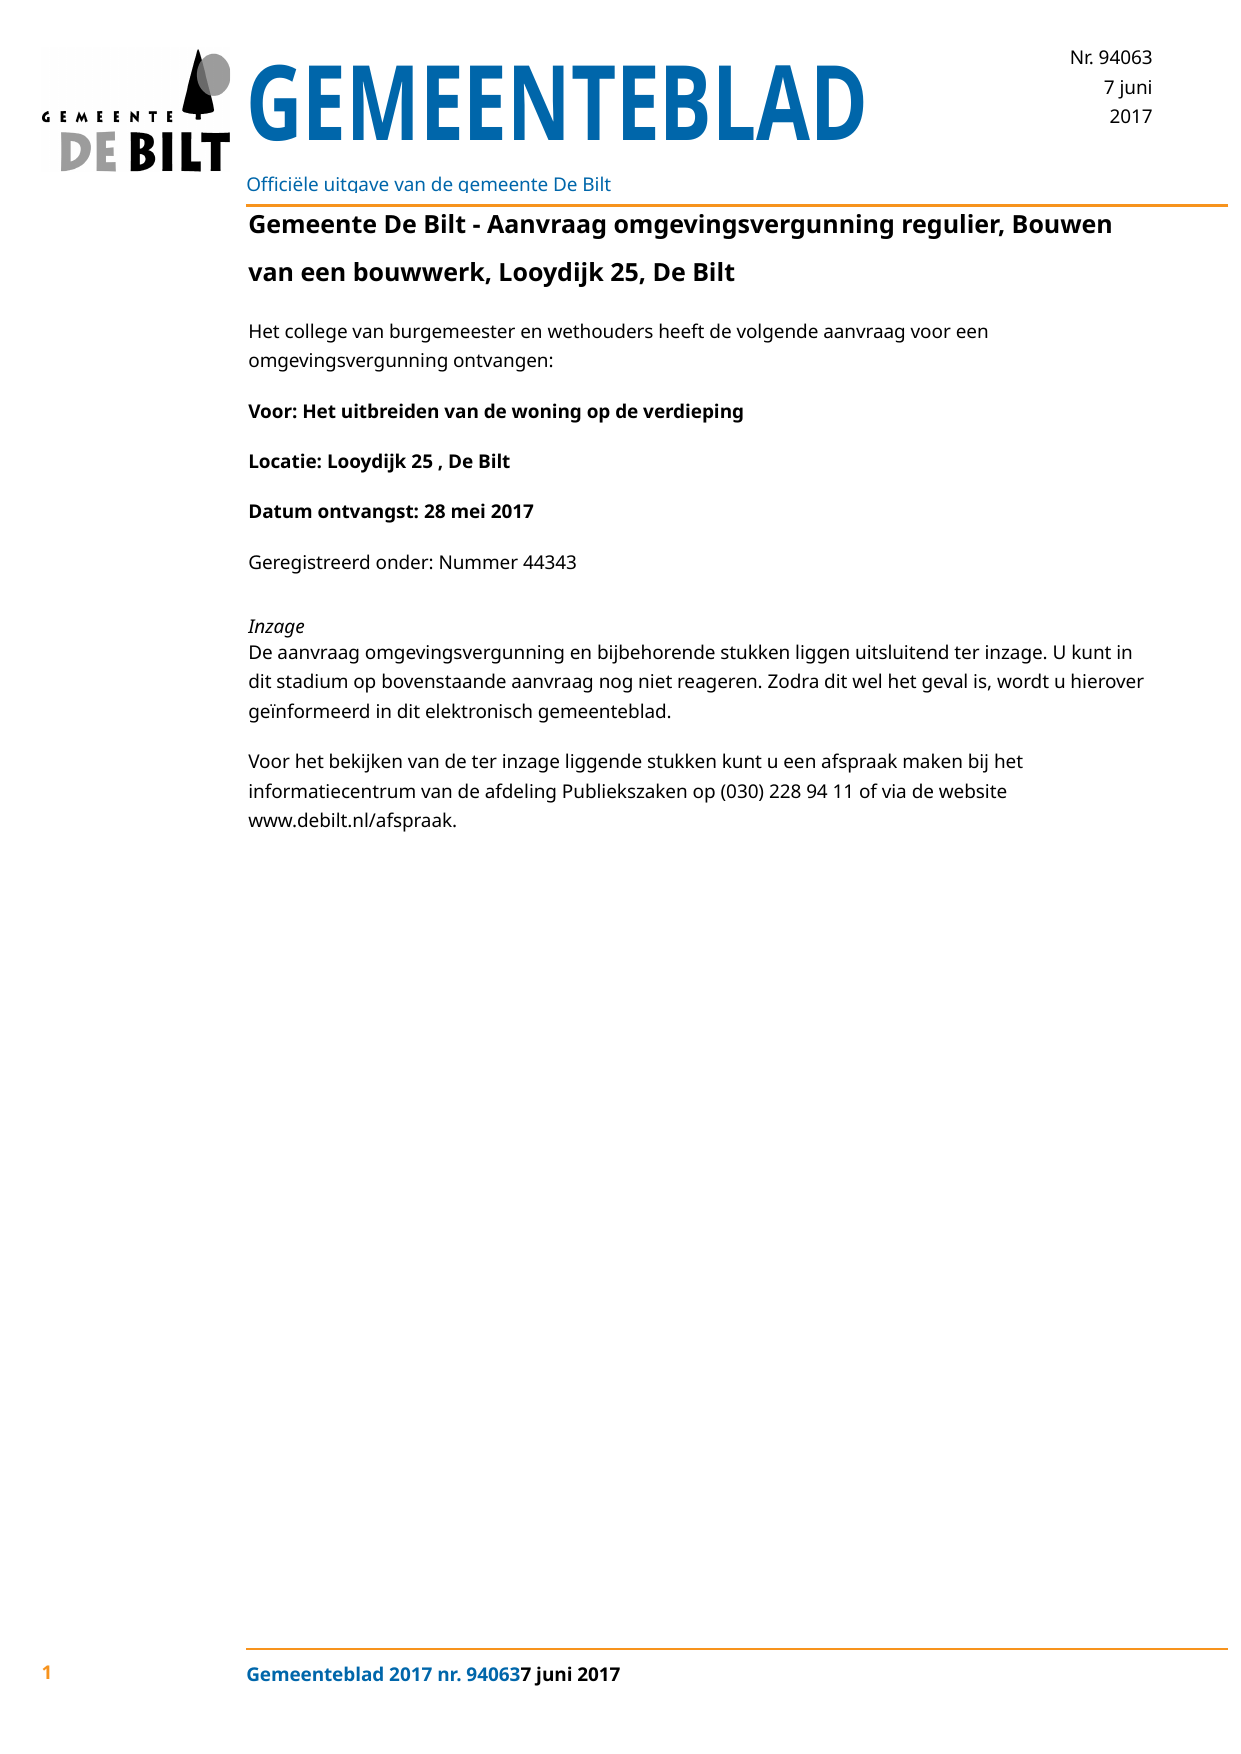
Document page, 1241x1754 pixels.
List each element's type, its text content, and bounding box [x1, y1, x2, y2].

text Het college van burgemeester en wethouders heeft de volgende aanvraag voor een omgevingsvergunning ontvangen: [248, 318, 1152, 373]
text Geregistreerd onder: Nummer 44343 [248, 549, 1152, 575]
text Voor: Het uitbreiden van de woning op de verdieping [248, 398, 1152, 424]
text Voor het bekijken van de ter inzage liggende stukken kunt u een afspraak maken bij het informatiecentrum van de afdeling Publiekszaken op (030) 228 94 11 of via de website www.debilt.nl/afspraak. [248, 748, 1152, 833]
picture [41, 47, 231, 172]
text Gemeente De Bilt - Aanvraag omgevingsvergunning regulier, Bouwen van een bouwwerk, Looydijk 25, De Bilt [248, 207, 1152, 288]
text Locatie: Looydijk 25 , De Bilt [248, 448, 1152, 474]
text De aanvraag omgevingsvergunning en bijbehorende stukken liggen uitsluitend ter inzage. U kunt in dit stadium op bovenstaande aanvraag nog niet reageren. Zodra dit wel het geval is, wordt u hierover geïnformeerd in dit elektronisch gemeenteblad. [248, 639, 1152, 724]
text Datum ontvangst: 28 mei 2017 [248, 499, 1152, 524]
text Inzage [248, 613, 1152, 639]
